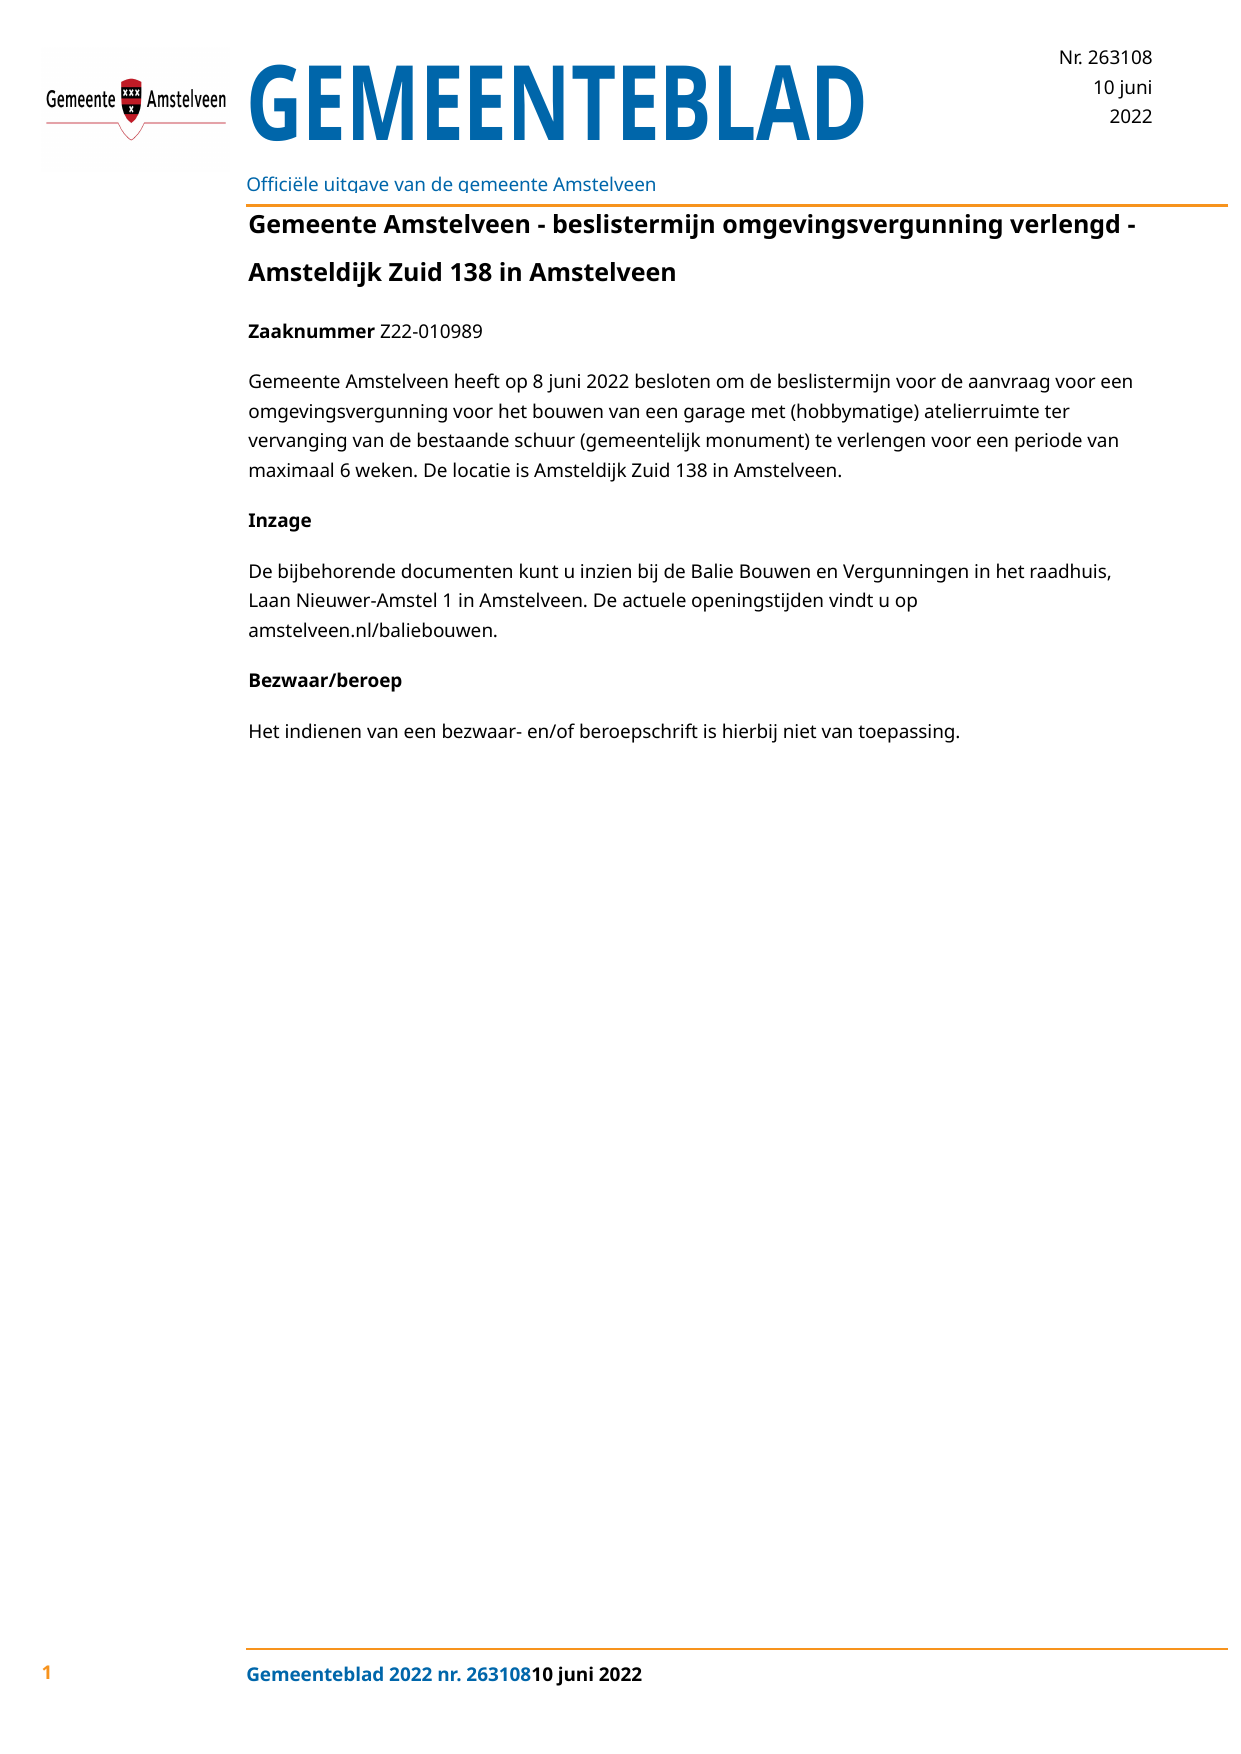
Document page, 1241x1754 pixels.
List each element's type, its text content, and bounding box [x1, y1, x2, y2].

text Het indienen van een bezwaar- en/of beroepschrift is hierbij niet van toepassing. [248, 718, 1152, 744]
text Gemeente Amstelveen - beslistermijn omgevingsvergunning verlengd - Amsteldijk Zuid 138 in Amstelveen [248, 207, 1152, 288]
text De bijbehorende documenten kunt u inzien bij de Balie Bouwen en Vergunningen in het raadhuis, Laan Nieuwer-Amstel 1 in Amstelveen. De actuele openingstijden vindt u op amstelveen.nl/baliebouwen. [248, 558, 1152, 643]
text Inzage [248, 507, 1152, 533]
text Gemeente Amstelveen heeft op 8 juni 2022 besloten om de beslistermijn voor de aanvraag voor een omgevingsvergunning voor het bouwen van een garage met (hobbymatige) atelierruimte ter vervanging van de bestaande schuur (gemeentelijk monument) te verlengen voor een periode van maximaal 6 weken. De locatie is Amsteldijk Zuid 138 in Amstelveen. [248, 368, 1152, 483]
picture [41, 47, 231, 172]
text Zaaknummer Z22-010989 [248, 318, 1152, 344]
text Bezwaar/beroep [248, 667, 1152, 693]
